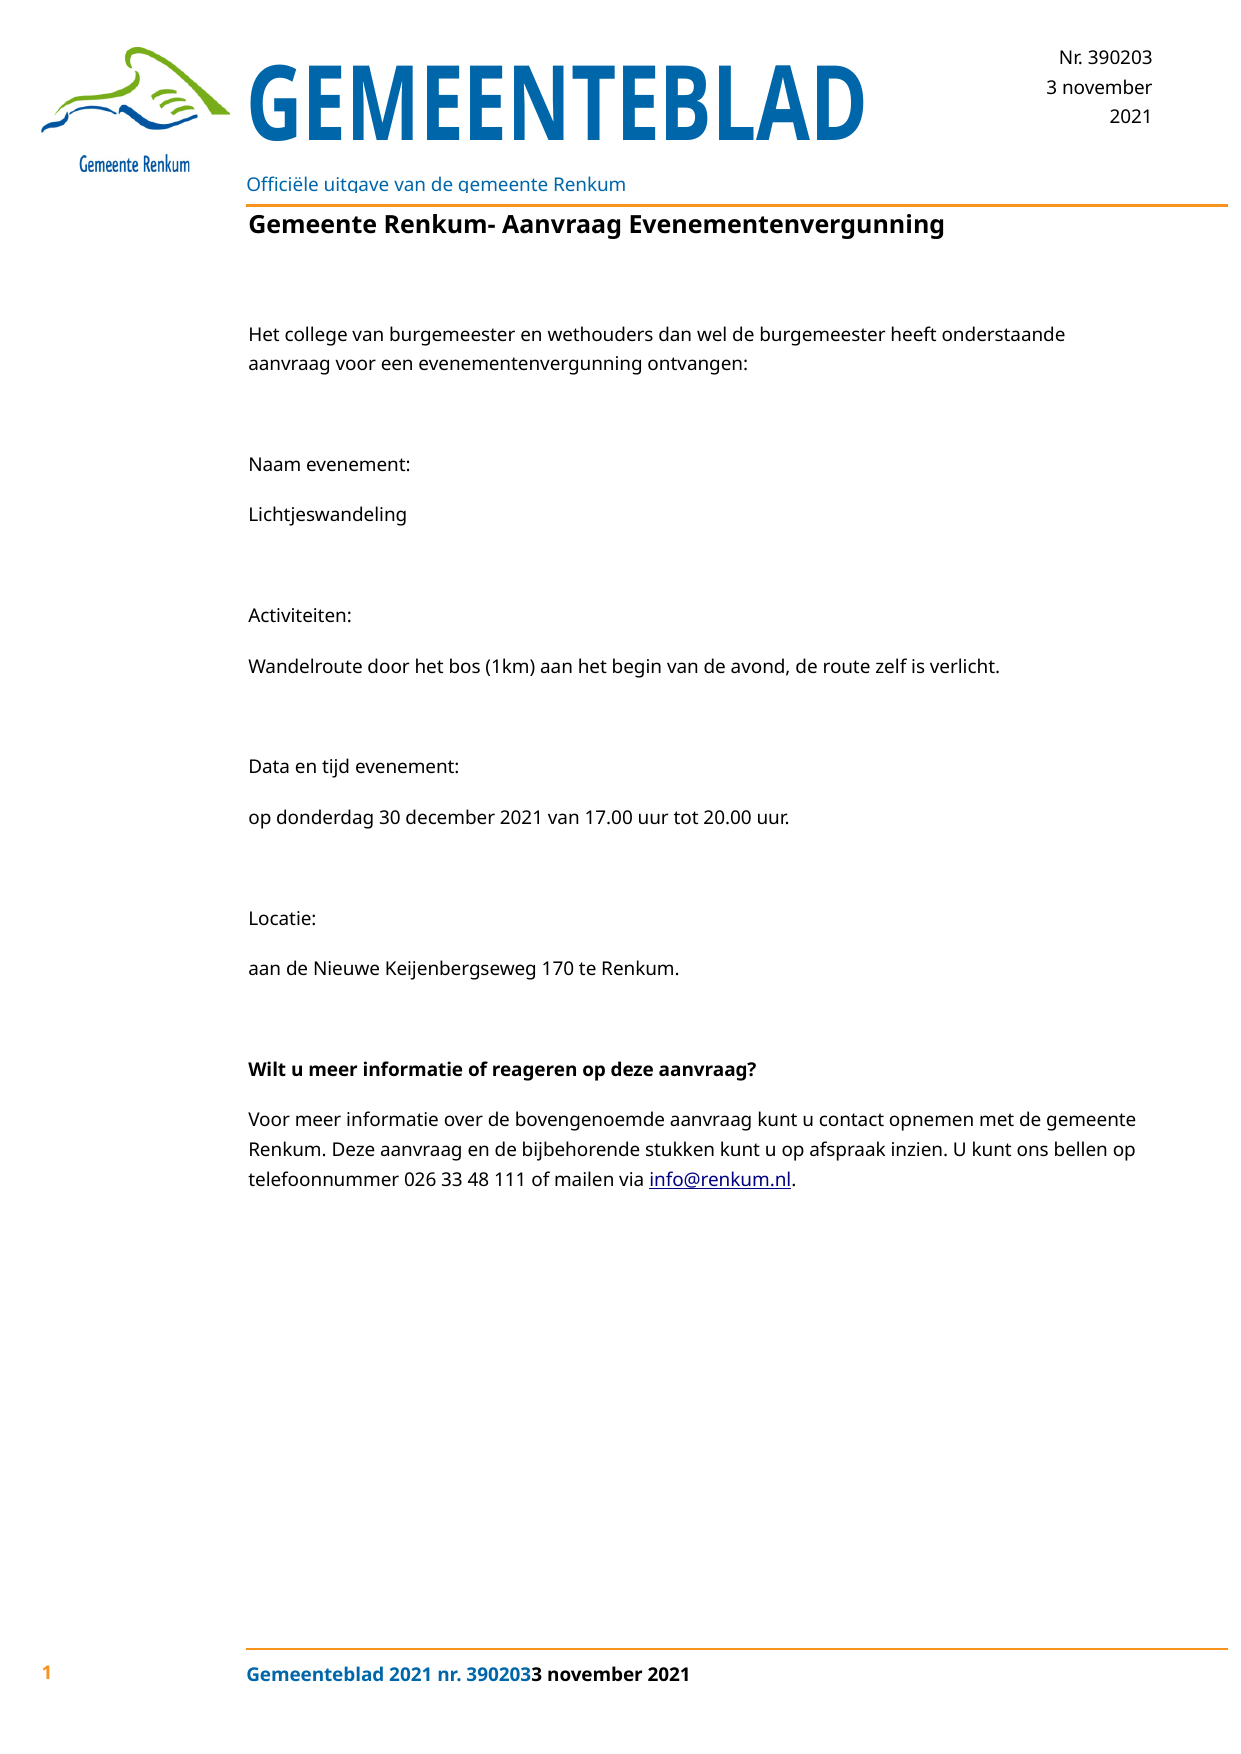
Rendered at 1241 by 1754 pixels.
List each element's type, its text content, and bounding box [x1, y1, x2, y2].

text Locatie: [248, 905, 1152, 931]
picture [41, 47, 231, 172]
text aan de Nieuwe Keijenbergseweg 170 te Renkum. [248, 955, 1152, 981]
text Wilt u meer informatie of reageren op deze aanvraag? [248, 1056, 1152, 1082]
text Gemeente Renkum- Aanvraag Evenementenvergunning [248, 207, 1152, 241]
text Naam evenement: [248, 451, 1152, 477]
text Het college van burgemeester en wethouders dan wel de burgemeester heeft onderstaande aanvraag voor een evenementenvergunning ontvangen: [248, 321, 1152, 376]
text op donderdag 30 december 2021 van 17.00 uur tot 20.00 uur. [248, 804, 1152, 830]
text Lichtjeswandeling [248, 502, 1152, 527]
text Data en tijd evenement: [248, 754, 1152, 779]
text Activiteiten: [248, 602, 1152, 628]
text Wandelroute door het bos (1km) aan het begin van de avond, de route zelf is verlicht. [248, 653, 1152, 678]
text Voor meer informatie over de bovengenoemde aanvraag kunt u contact opnemen met de gemeente Renkum. Deze aanvraag en de bijbehorende stukken kunt u op afspraak inzien. U kunt ons bellen op telefoonnummer 026 33 48 111 of mailen via info@renkum.nl. [248, 1107, 1152, 1191]
